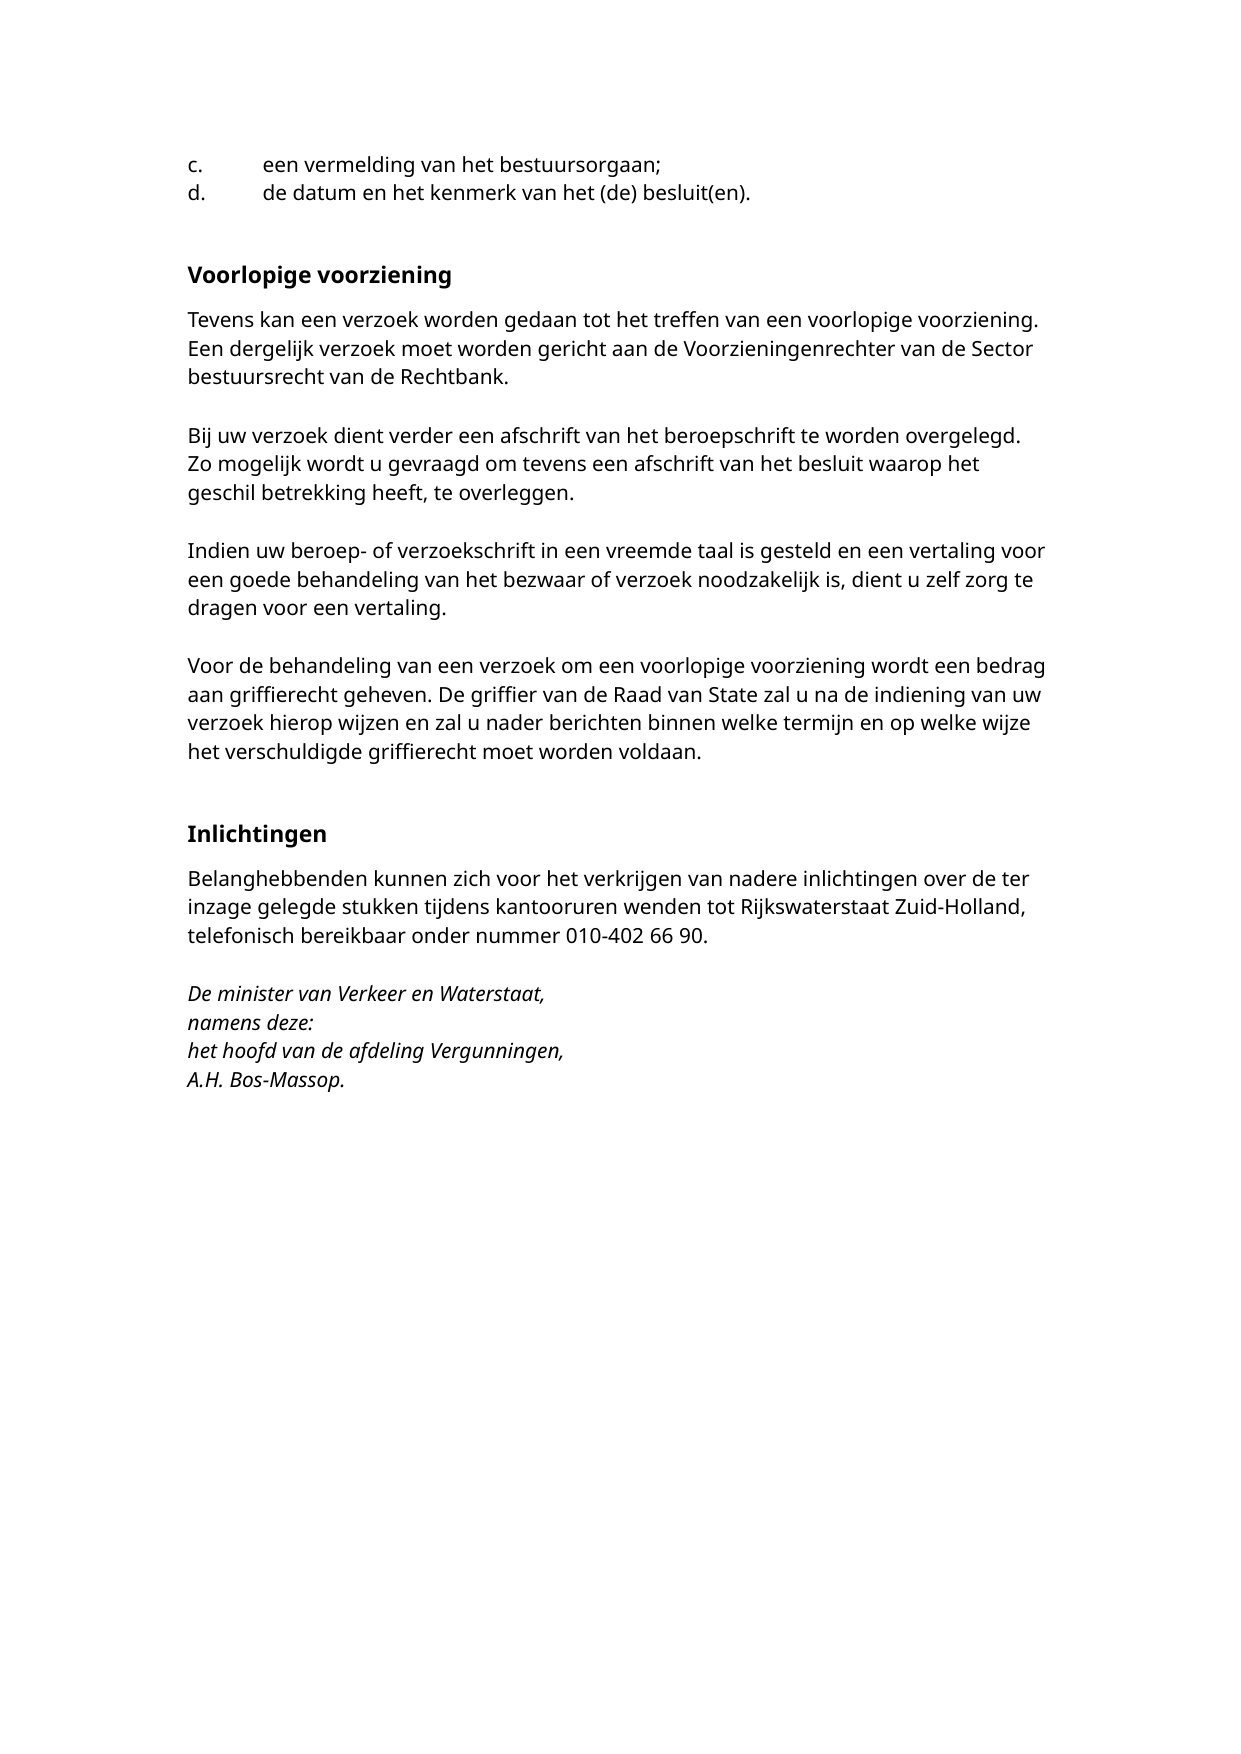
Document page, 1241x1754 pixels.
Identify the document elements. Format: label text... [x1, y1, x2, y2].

text A.H. Bos-Massop. [187, 1065, 1053, 1093]
text Tevens kan een verzoek worden gedaan tot het treffen van een voorlopige voorziening. [187, 306, 1053, 334]
text namens deze: [187, 1008, 1053, 1036]
text Zo mogelijk wordt u gevraagd om tevens een afschrift van het besluit waarop het geschil betrekking heeft, te overleggen. [187, 449, 1053, 506]
text Een dergelijk verzoek moet worden gericht aan de Voorzieningenrechter van de Sector bestuursrecht van de Rechtbank. [187, 334, 1053, 391]
text Bij uw verzoek dient verder een afschrift van het beroepschrift te worden overgelegd. [187, 421, 1053, 449]
text Indien uw beroep- of verzoekschrift in een vreemde taal is gesteld en een vertaling voor een goede behandeling van het bezwaar of verzoek noodzakelijk is, dient u zelf zorg te dragen voor een vertaling. [187, 536, 1053, 622]
list de datum en het kenmerk van het (de) besluit(en). [187, 178, 1053, 207]
subtitle Inlichtingen [187, 818, 1053, 849]
text het hoofd van de afdeling Vergunningen, [187, 1036, 1053, 1065]
text Belanghebbenden kunnen zich voor het verkrijgen van nadere inlichtingen over de ter inzage gelegde stukken tijdens kantooruren wenden tot Rijkswaterstaat Zuid-Holland, telefonisch bereikbaar onder nummer 010-402 66 90. [187, 864, 1053, 949]
list een vermelding van het bestuursorgaan; [187, 150, 1053, 178]
text Voor de behandeling van een verzoek om een voorlopige voorziening wordt een bedrag aan griffierecht geheven. De griffier van de Raad van State zal u na de indiening van uw verzoek hierop wijzen en zal u nader berichten binnen welke termijn en op welke wijze het verschuldigde griffierecht moet worden voldaan. [187, 652, 1053, 765]
text De minister van Verkeer en Waterstaat, [187, 979, 1053, 1008]
subtitle Voorlopige voorziening [187, 259, 1053, 291]
